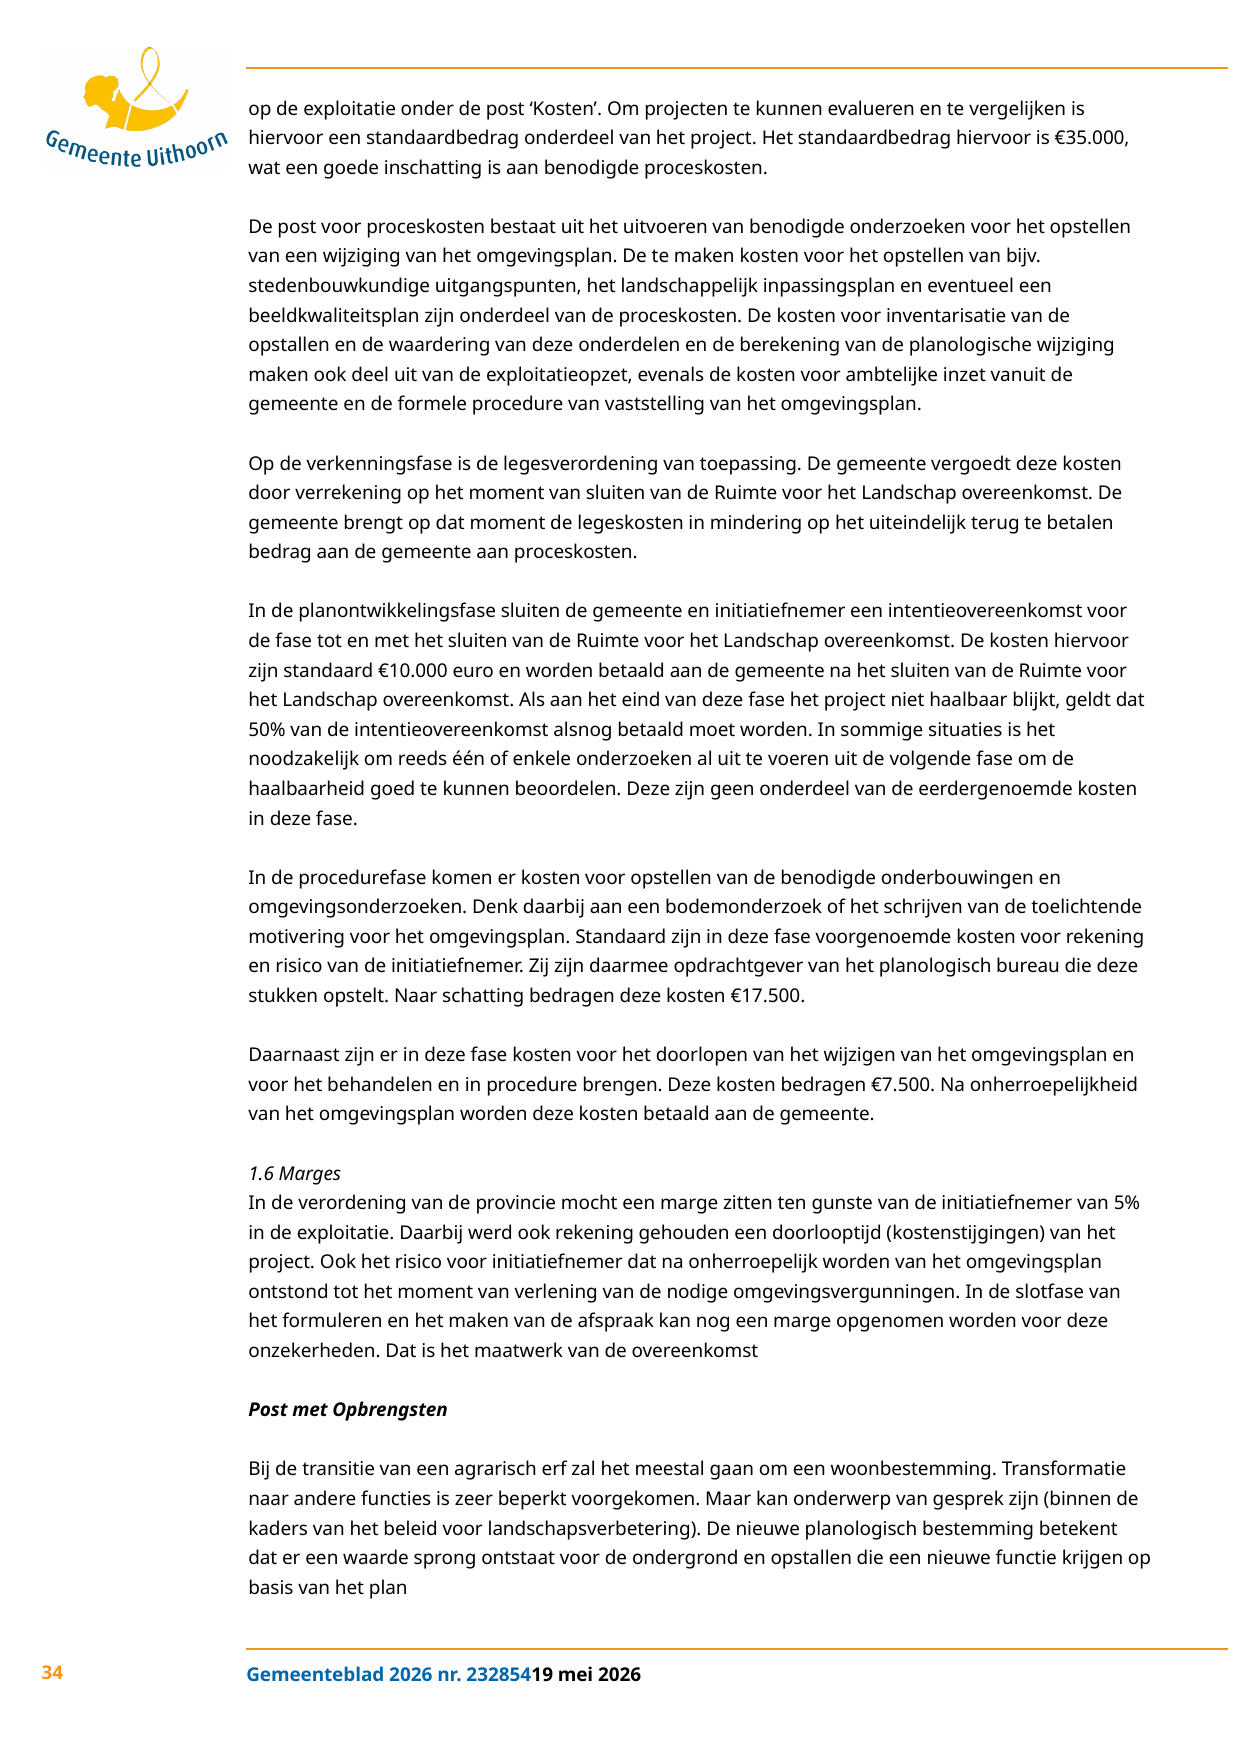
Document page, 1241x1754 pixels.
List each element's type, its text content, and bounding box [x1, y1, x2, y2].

text Post met Opbrengsten [248, 1396, 1152, 1422]
text Bij de transitie van een agrarisch erf zal het meestal gaan om een woonbestemming. Transformatie naar andere functies is zeer beperkt voorgekomen. Maar kan onderwerp van gesprek zijn (binnen de kaders van het beleid voor landschapsverbetering). De nieuwe planologisch bestemming betekent dat er een waarde sprong ontstaat voor de ondergrond en opstallen die een nieuwe functie krijgen op basis van het plan [248, 1456, 1152, 1600]
text Op de verkenningsfase is de legesverordening van toepassing. De gemeente vergoedt deze kosten door verrekening op het moment van sluiten van de Ruimte voor het Landschap overeenkomst. De gemeente brengt op dat moment de legeskosten in mindering op het uiteindelijk terug te betalen bedrag aan de gemeente aan proceskosten. [248, 450, 1152, 564]
text De post voor proceskosten bestaat uit het uitvoeren van benodigde onderzoeken voor het opstellen van een wijziging van het omgevingsplan. De te maken kosten voor het opstellen van bijv. stedenbouwkundige uitgangspunten, het landschappelijk inpassingsplan en eventueel een beeldkwaliteitsplan zijn onderdeel van de proceskosten. De kosten voor inventarisatie van de opstallen en de waardering van deze onderdelen en de berekening van de planologische wijziging maken ook deel uit van de exploitatieopzet, evenals de kosten voor ambtelijke inzet vanuit de gemeente en de formele procedure van vaststelling van het omgevingsplan. [248, 213, 1152, 416]
text Daarnaast zijn er in deze fase kosten voor het doorlopen van het wijzigen van het omgevingsplan en voor het behandelen en in procedure brengen. Deze kosten bedragen €7.500. Na onherroepelijkheid van het omgevingsplan worden deze kosten betaald aan de gemeente. [248, 1041, 1152, 1126]
text In de procedurefase komen er kosten voor opstellen van de benodigde onderbouwingen en omgevingsonderzoeken. Denk daarbij aan een bodemonderzoek of het schrijven van de toelichtende motivering voor het omgevingsplan. Standaard zijn in deze fase voorgenoemde kosten voor rekening en risico van de initiatiefnemer. Zij zijn daarmee opdrachtgever van het planologisch bureau die deze stukken opstelt. Naar schatting bedragen deze kosten €17.500. [248, 864, 1152, 1008]
text 1.6 Marges [248, 1160, 1152, 1186]
text In de verordening van de provincie mocht een marge zitten ten gunste van de initiatiefnemer van 5% in de exploitatie. Daarbij werd ook rekening gehouden een doorlooptijd (kostenstijgingen) van het project. Ook het risico voor initiatiefnemer dat na onherroepelijk worden van het omgevingsplan ontstond tot het moment van verlening van de nodige omgevingsvergunningen. In de slotfase van het formuleren en het maken van de afspraak kan nog een marge opgenomen worden voor deze onzekerheden. Dat is het maatwerk van de overeenkomst [248, 1189, 1152, 1363]
text In de planontwikkelingsfase sluiten de gemeente en initiatiefnemer een intentieovereenkomst voor de fase tot en met het sluiten van de Ruimte voor het Landschap overeenkomst. De kosten hiervoor zijn standaard €10.000 euro en worden betaald aan de gemeente na het sluiten van de Ruimte voor het Landschap overeenkomst. Als aan het eind van deze fase het project niet haalbaar blijkt, geldt dat 50% van de intentieovereenkomst alsnog betaald moet worden. In sommige situaties is het noodzakelijk om reeds één of enkele onderzoeken al uit te voeren uit de volgende fase om de haalbaarheid goed te kunnen beoordelen. Deze zijn geen onderdeel van de eerdergenoemde kosten in deze fase. [248, 598, 1152, 831]
picture [41, 47, 231, 172]
text op de exploitatie onder de post ‘Kosten’. Om projecten te kunnen evalueren en te vergelijken is hiervoor een standaardbedrag onderdeel van het project. Het standaardbedrag hiervoor is €35.000, wat een goede inschatting is aan benodigde proceskosten. [248, 95, 1152, 180]
